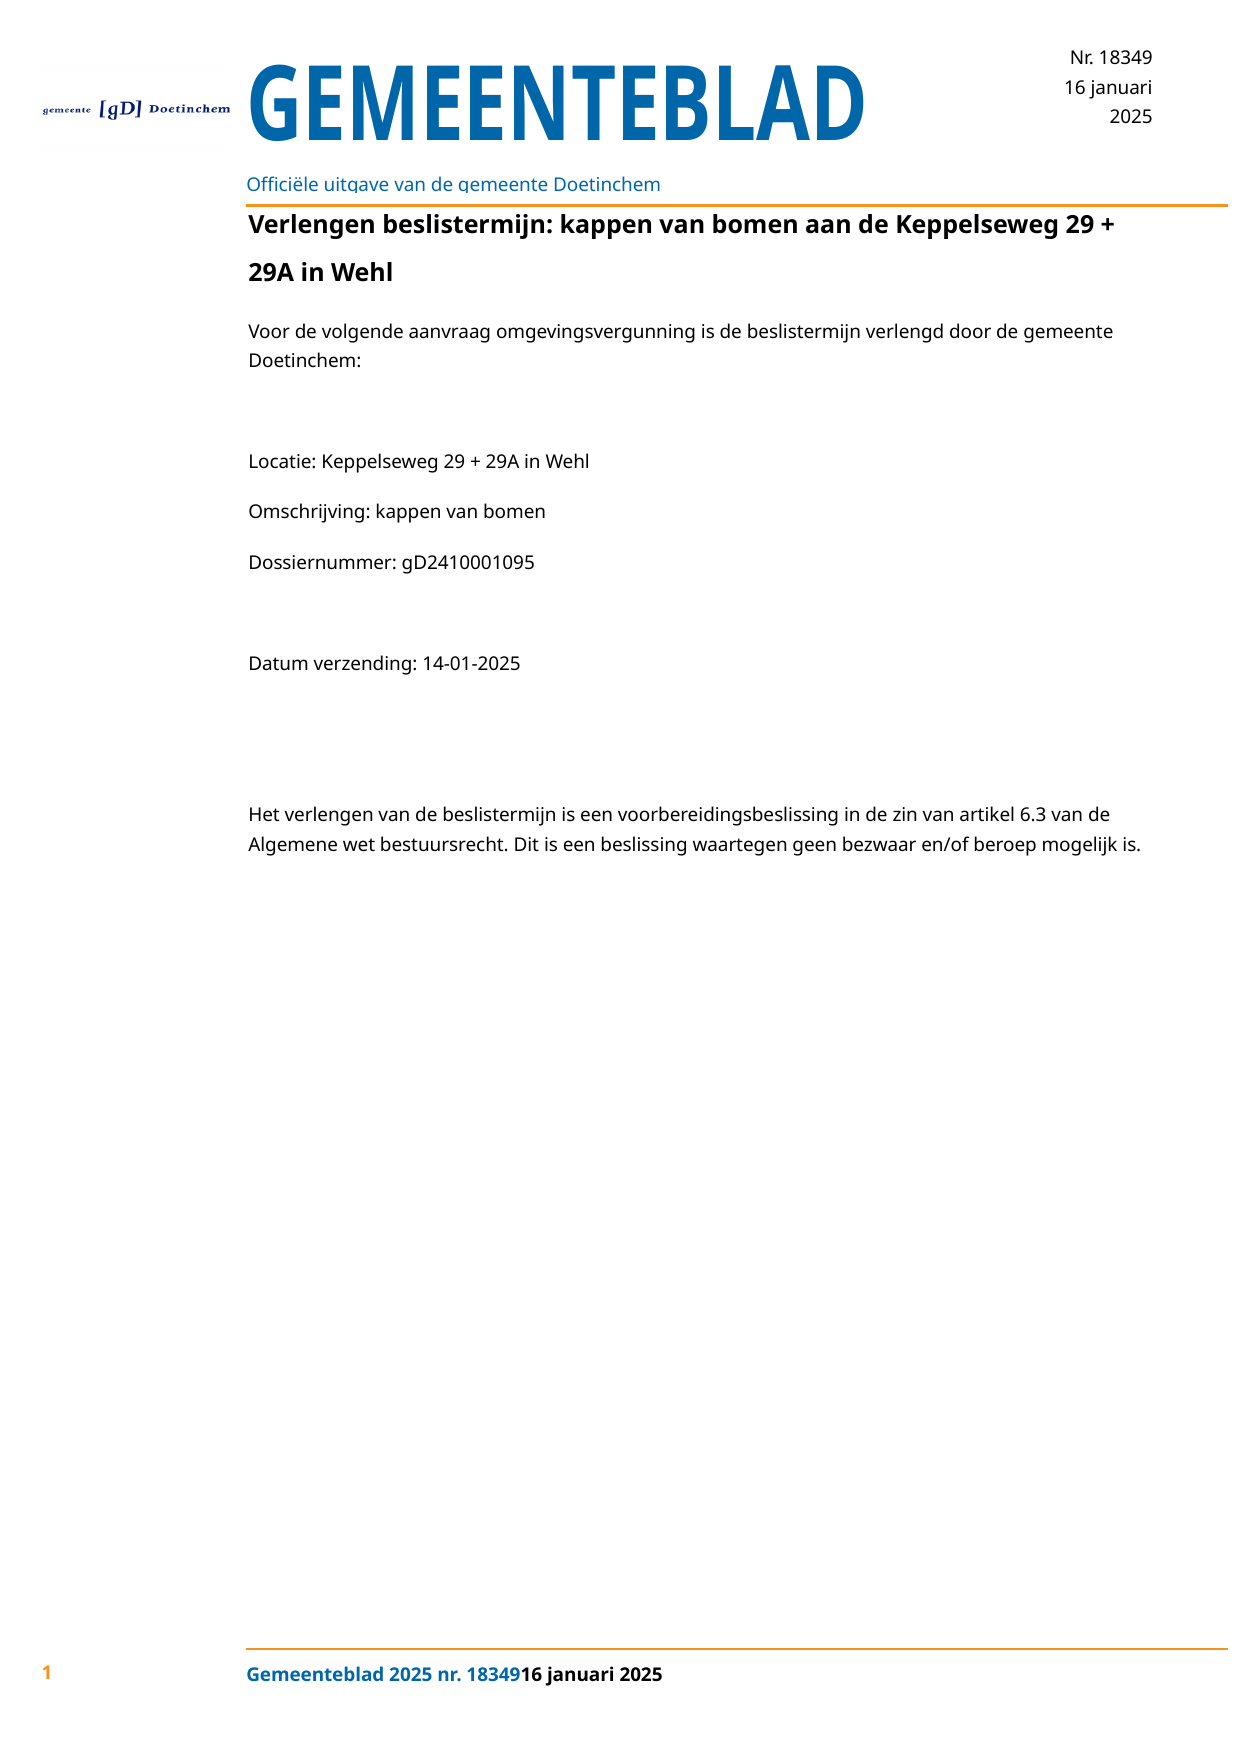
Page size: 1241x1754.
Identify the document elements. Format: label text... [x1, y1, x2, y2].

text Dossiernummer: gD2410001095 [248, 549, 1152, 575]
text Voor de volgende aanvraag omgevingsvergunning is de beslistermijn verlengd door de gemeente Doetinchem: [248, 318, 1152, 373]
text Het verlengen van de beslistermijn is een voorbereidingsbeslissing in de zin van artikel 6.3 van de Algemene wet bestuursrecht. Dit is een beslissing waartegen geen bezwaar en/of beroep mogelijk is. [248, 801, 1152, 857]
text Datum verzending: 14-01-2025 [248, 650, 1152, 676]
text Locatie: Keppelseweg 29 + 29A in Wehl [248, 448, 1152, 474]
text Omschrijving: kappen van bomen [248, 499, 1152, 524]
text Verlengen beslistermijn: kappen van bomen aan de Keppelseweg 29 + 29A in Wehl [248, 207, 1152, 288]
picture [41, 47, 231, 172]
